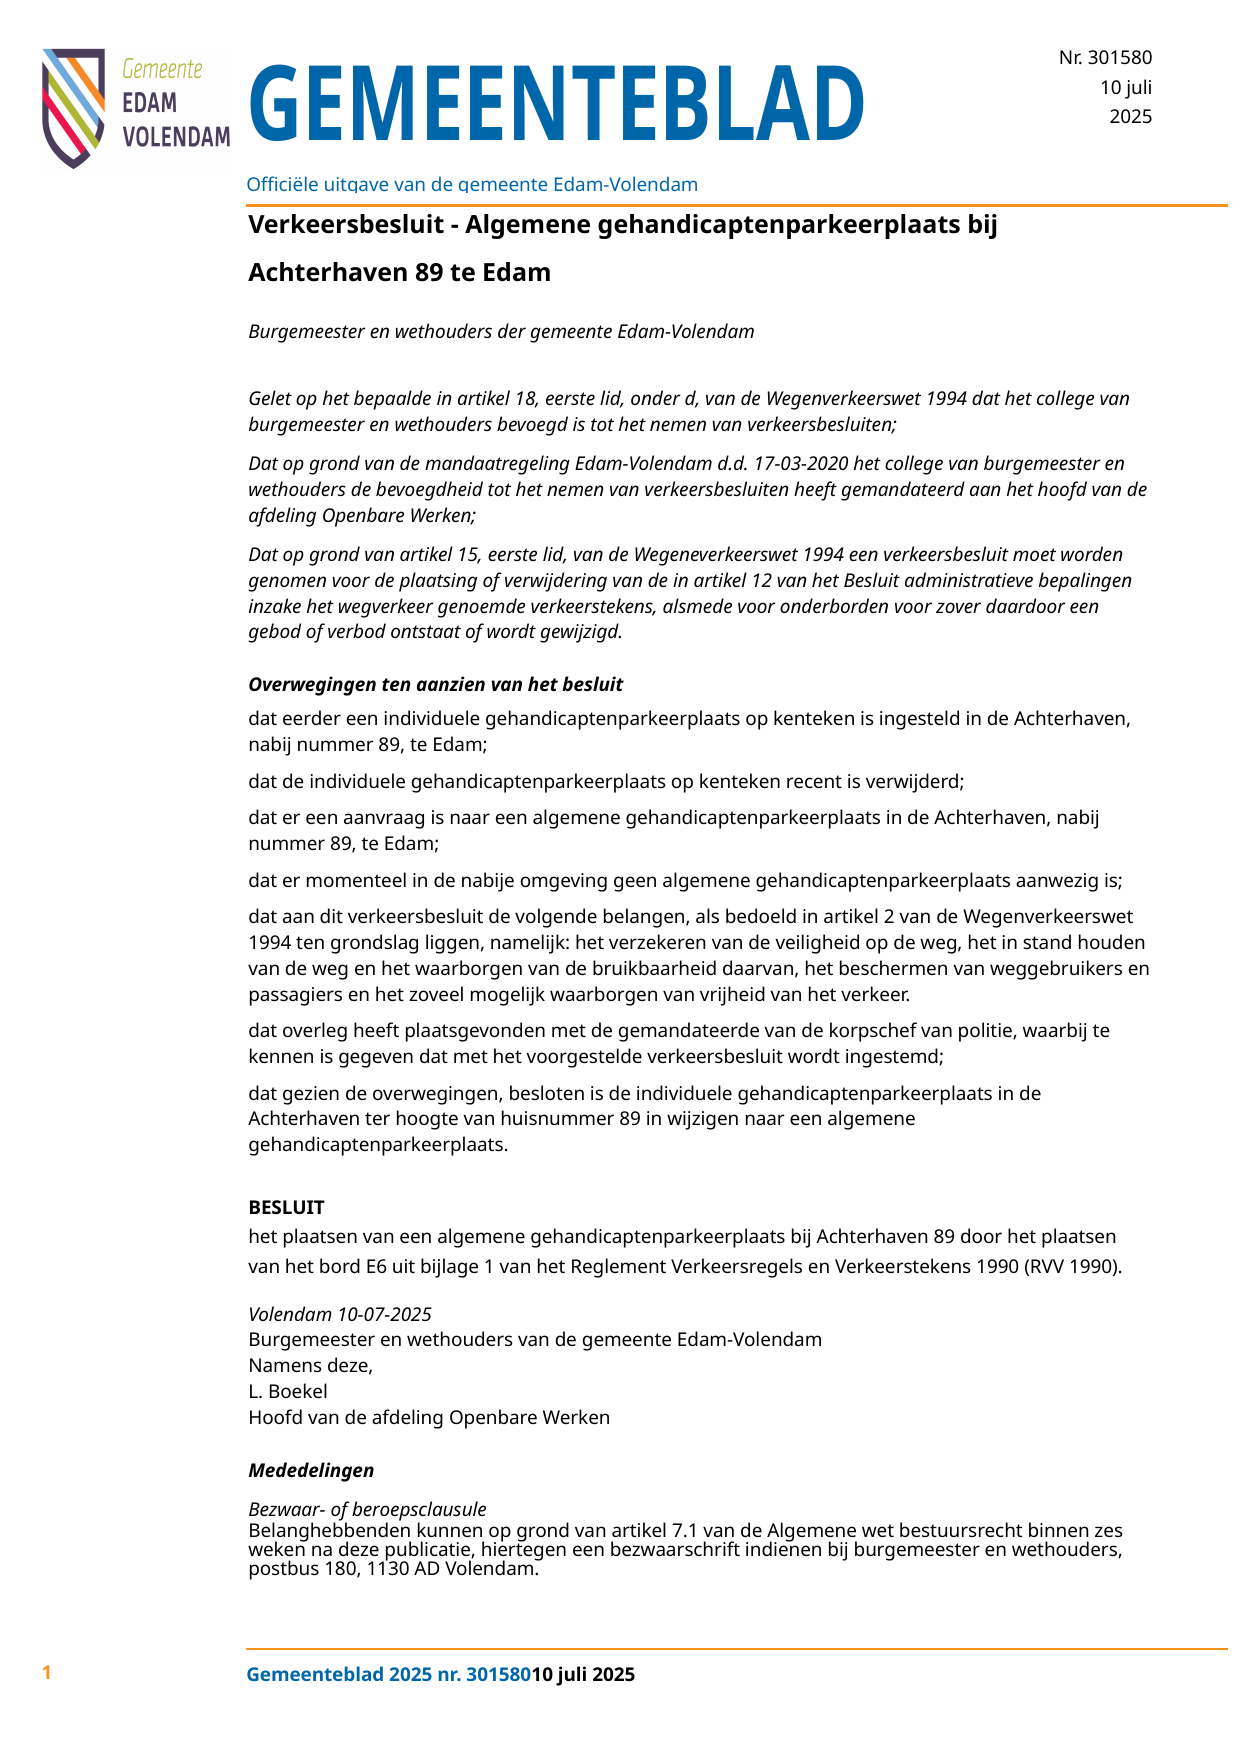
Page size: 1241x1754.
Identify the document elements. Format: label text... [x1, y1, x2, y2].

text dat overleg heeft plaatsgevonden met de gemandateerde van de korpschef van politie, waarbij te kennen is gegeven dat met het voorgestelde verkeersbesluit wordt ingestemd; [248, 1017, 1152, 1069]
text Belanghebbenden kunnen op grond van artikel 7.1 van de Algemene wet bestuursrecht binnen zes weken na deze publicatie, hiertegen een bezwaarschrift indienen bij burgemeester en wethouders, postbus 180, 1130 AD Volendam. [248, 1522, 1152, 1579]
text Dat op grond van de mandaatregeling Edam-Volendam d.d. 17-03-2020 het college van burgemeester en wethouders de bevoegdheid tot het nemen van verkeersbesluiten heeft gemandateerd aan het hoofd van de afdeling Openbare Werken; [248, 451, 1152, 528]
text Bezwaar- of beroepsclausule [248, 1496, 1152, 1522]
text Overwegingen ten aanzien van het besluit [248, 671, 1152, 697]
text dat eerder een individuele gehandicaptenparkeerplaats op kenteken is ingesteld in de Achterhaven, nabij nummer 89, te Edam; [248, 705, 1152, 757]
text dat aan dit verkeersbesluit de volgende belangen, als bedoeld in artikel 2 van de Wegenverkeerswet 1994 ten grondslag liggen, namelijk: het verzekeren van de veiligheid op de weg, het in stand houden van de weg en het waarborgen van de bruikbaarheid daarvan, het beschermen van weggebruikers en passagiers en het zoveel mogelijk waarborgen van vrijheid van het verkeer. [248, 903, 1152, 1006]
text L. Boekel [248, 1378, 1152, 1404]
text Dat op grond van artikel 15, eerste lid, van de Wegeneverkeerswet 1994 een verkeersbesluit moet worden genomen voor de plaatsing of verwijdering van de in artikel 12 van het Besluit administratieve bepalingen inzake het wegverkeer genoemde verkeerstekens, alsmede voor onderborden voor zover daardoor een gebod of verbod ontstaat of wordt gewijzigd. [248, 541, 1152, 644]
text Volendam 10-07-2025 [248, 1301, 1152, 1327]
text Namens deze, [248, 1352, 1152, 1378]
text Burgemeester en wethouders der gemeente Edam-Volendam [248, 318, 1152, 344]
text Gelet op het bepaalde in artikel 18, eerste lid, onder d, van de Wegenverkeerswet 1994 dat het college van burgemeester en wethouders bevoegd is tot het nemen van verkeersbesluiten; [248, 386, 1152, 437]
text Verkeersbesluit - Algemene gehandicaptenparkeerplaats bij Achterhaven 89 te Edam [248, 207, 1152, 288]
text dat er momenteel in de nabije omgeving geen algemene gehandicaptenparkeerplaats aanwezig is; [248, 867, 1152, 893]
text BESLUIT [248, 1194, 1152, 1220]
text Mededelingen [248, 1457, 1152, 1482]
text dat de individuele gehandicaptenparkeerplaats op kenteken recent is verwijderd; [248, 768, 1152, 793]
text Hoofd van de afdeling Openbare Werken [248, 1404, 1152, 1429]
text dat gezien de overwegingen, besloten is de individuele gehandicaptenparkeerplaats in de Achterhaven ter hoogte van huisnummer 89 in wijzigen naar een algemene gehandicaptenparkeerplaats. [248, 1080, 1152, 1157]
text dat er een aanvraag is naar een algemene gehandicaptenparkeerplaats in de Achterhaven, nabij nummer 89, te Edam; [248, 804, 1152, 856]
text het plaatsen van een algemene gehandicaptenparkeerplaats bij Achterhaven 89 door het plaatsen van het bord E6 uit bijlage 1 van het Reglement Verkeersregels en Verkeerstekens 1990 (RVV 1990). [248, 1223, 1152, 1279]
picture [41, 47, 231, 172]
text Burgemeester en wethouders van de gemeente Edam-Volendam [248, 1327, 1152, 1352]
